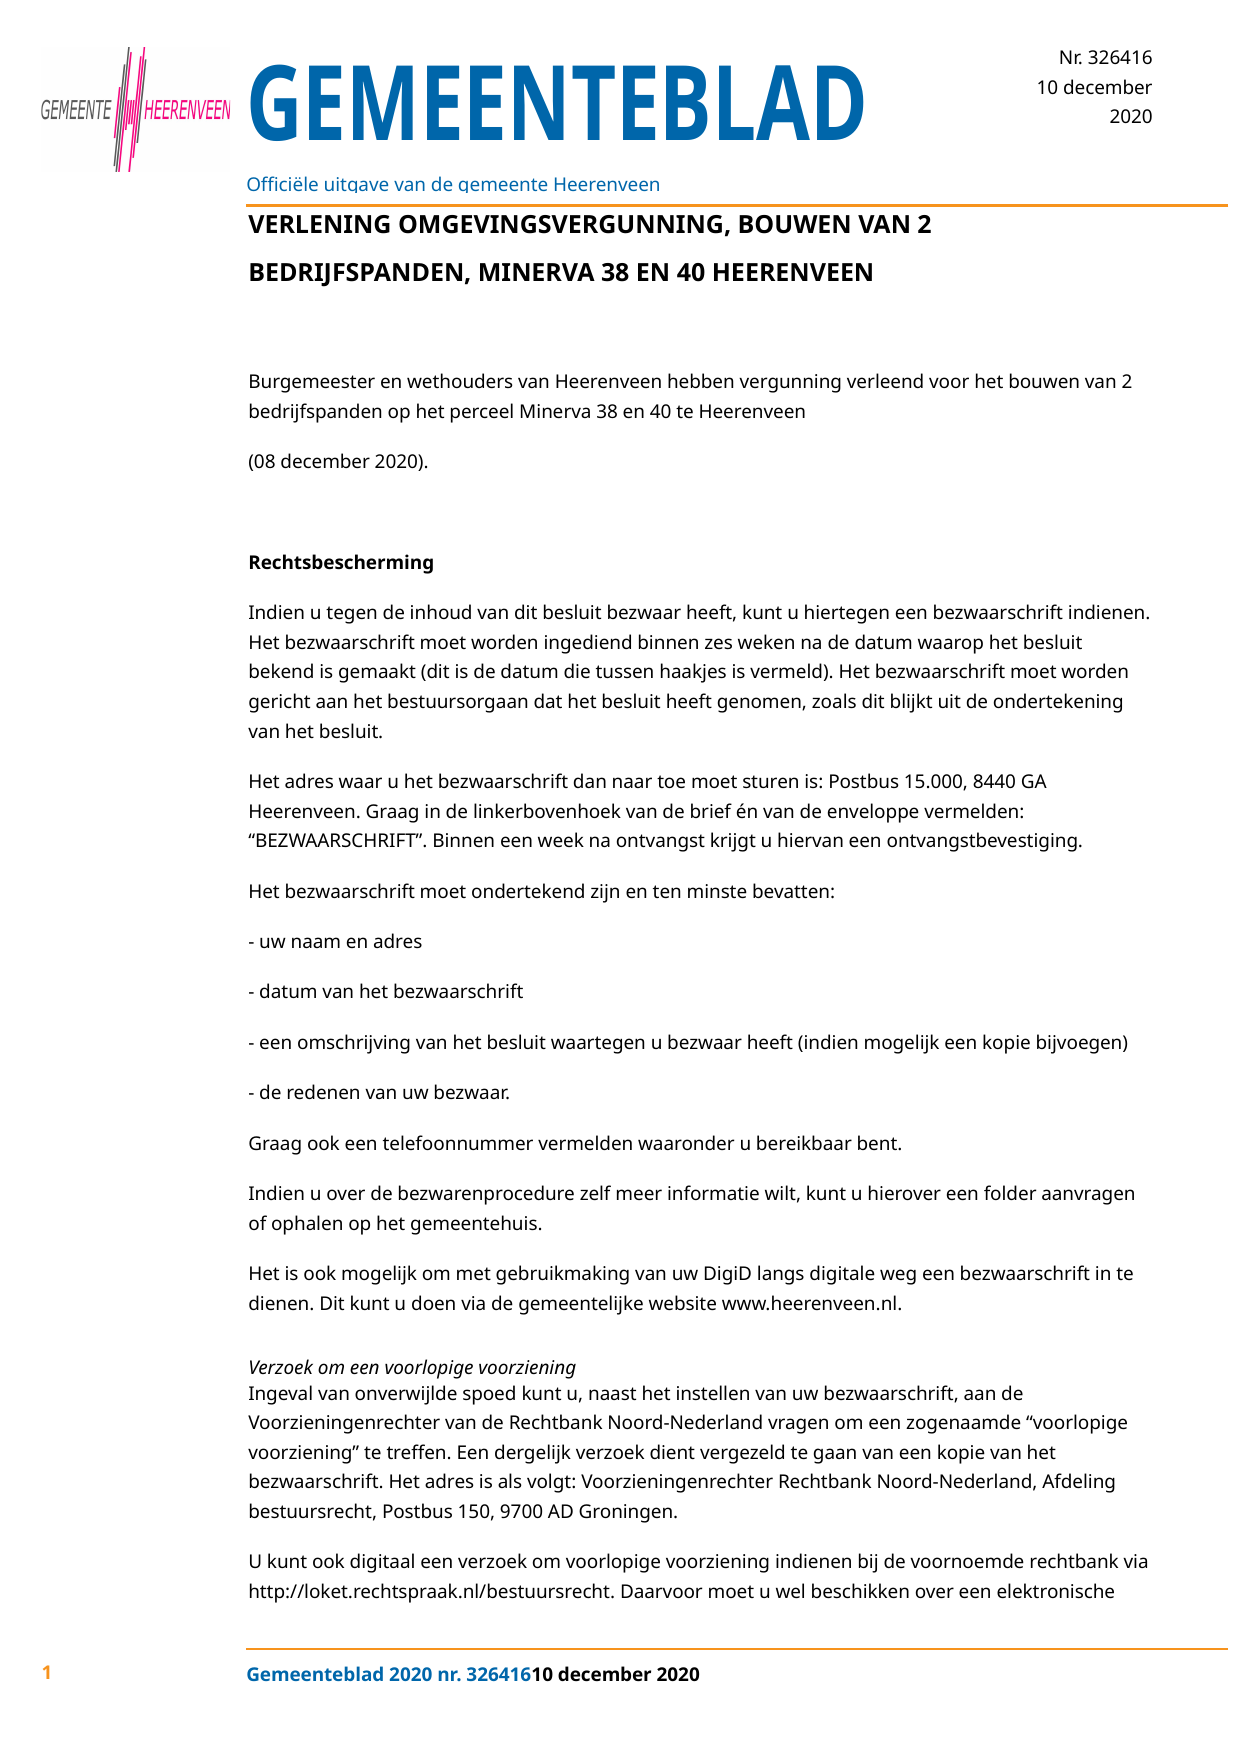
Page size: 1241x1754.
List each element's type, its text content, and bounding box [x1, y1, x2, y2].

text Ingeval van onverwijlde spoed kunt u, naast het instellen van uw bezwaarschrift, aan de Voorzieningenrechter van de Rechtbank Noord-Nederland vragen om een zogenaamde “voorlopige voorziening” te treffen. Een dergelijk verzoek dient vergezeld te gaan van een kopie van het bezwaarschrift. Het adres is als volgt: Voorzieningenrechter Rechtbank Noord-Nederland, Afdeling bestuursrecht, Postbus 150, 9700 AD Groningen. [248, 1380, 1152, 1524]
text Indien u tegen de inhoud van dit besluit bezwaar heeft, kunt u hiertegen een bezwaarschrift indienen. Het bezwaarschrift moet worden ingediend binnen zes weken na de datum waarop het besluit bekend is gemaakt (dit is de datum die tussen haakjes is vermeld). Het bezwaarschrift moet worden gericht aan het bestuursorgaan dat het besluit heeft genomen, zoals dit blijkt uit de ondertekening van het besluit. [248, 599, 1152, 744]
text - een omschrijving van het besluit waartegen u bezwaar heeft (indien mogelijk een kopie bijvoegen) [248, 1029, 1152, 1055]
text Het adres waar u het bezwaarschrift dan naar toe moet sturen is: Postbus 15.000, 8440 GA Heerenveen. Graag in de linkerbovenhoek van de brief én van de enveloppe vermelden: “BEZWAARSCHRIFT”. Binnen een week na ontvangst krijgt u hiervan een ontvangstbevestiging. [248, 768, 1152, 853]
text Graag ook een telefoonnummer vermelden waaronder u bereikbaar bent. [248, 1130, 1152, 1156]
text U kunt ook digitaal een verzoek om voorlopige voorziening indienen bij de voornoemde rechtbank via http://loket.rechtspraak.nl/bestuursrecht. Daarvoor moet u wel beschikken over een elektronische [248, 1548, 1152, 1604]
text Burgemeester en wethouders van Heerenveen hebben vergunning verleend voor het bouwen van 2 bedrijfspanden op het perceel Minerva 38 en 40 te Heerenveen [248, 368, 1152, 424]
text - datum van het bezwaarschrift [248, 979, 1152, 1004]
text (08 december 2020). [248, 448, 1152, 474]
text Indien u over de bezwarenprocedure zelf meer informatie wilt, kunt u hierover een folder aanvragen of ophalen op het gemeentehuis. [248, 1180, 1152, 1236]
text Het is ook mogelijk om met gebruikmaking van uw DigiD langs digitale weg een bezwaarschrift in te dienen. Dit kunt u doen via de gemeentelijke website www.heerenveen.nl. [248, 1260, 1152, 1316]
text VERLENING OMGEVINGSVERGUNNING, BOUWEN VAN 2 BEDRIJFSPANDEN, MINERVA 38 EN 40 HEERENVEEN [248, 207, 1152, 288]
text Rechtsbescherming [248, 549, 1152, 575]
picture [41, 47, 231, 172]
text Het bezwaarschrift moet ondertekend zijn en ten minste bevatten: [248, 878, 1152, 904]
text - uw naam en adres [248, 928, 1152, 954]
text Verzoek om een voorlopige voorziening [248, 1354, 1152, 1380]
text - de redenen van uw bezwaar. [248, 1079, 1152, 1105]
